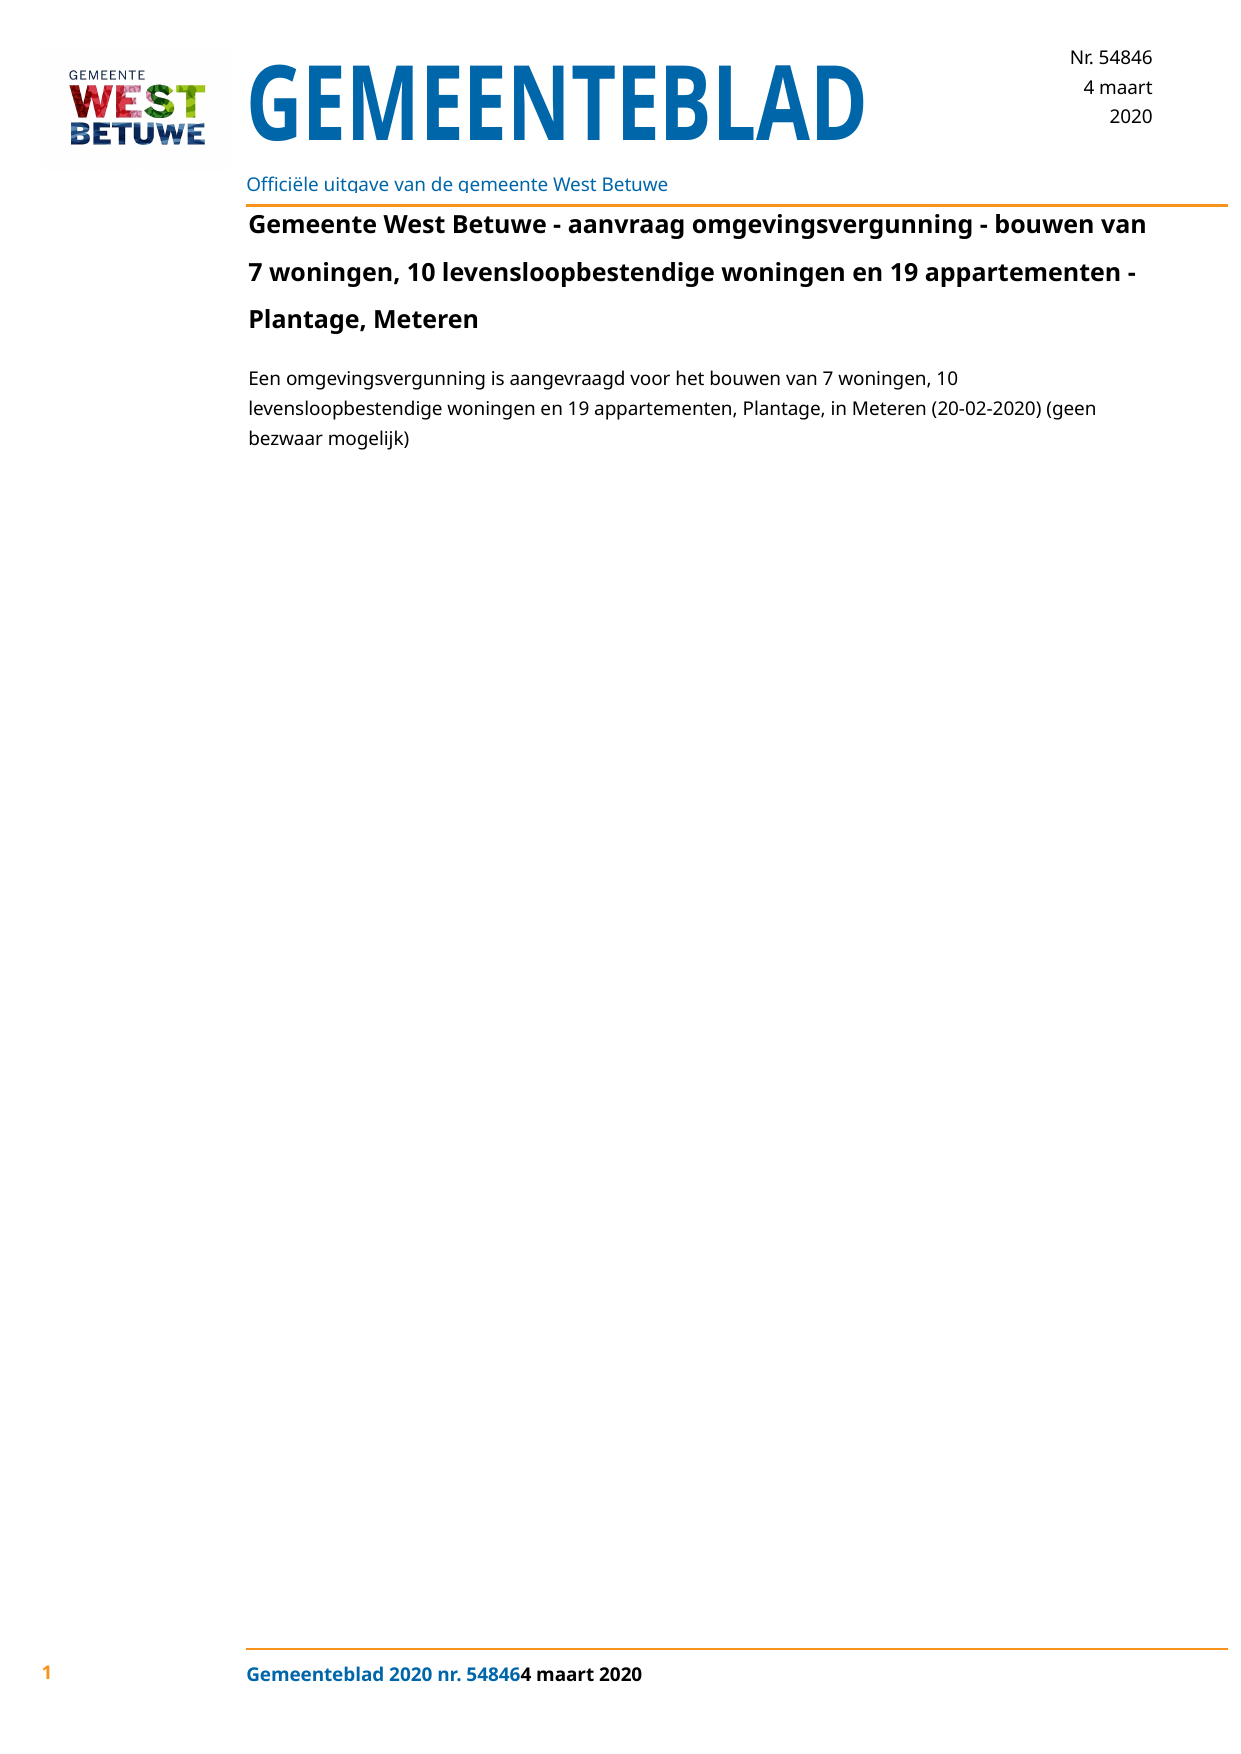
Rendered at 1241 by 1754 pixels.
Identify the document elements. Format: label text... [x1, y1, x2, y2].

text Gemeente West Betuwe - aanvraag omgevingsvergunning - bouwen van 7 woningen, 10 levensloopbestendige woningen en 19 appartementen - Plantage, Meteren [248, 207, 1152, 336]
picture [41, 47, 231, 172]
text Een omgevingsvergunning is aangevraagd voor het bouwen van 7 woningen, 10 levensloopbestendige woningen en 19 appartementen, Plantage, in Meteren (20-02-2020) (geen bezwaar mogelijk) [248, 366, 1152, 450]
